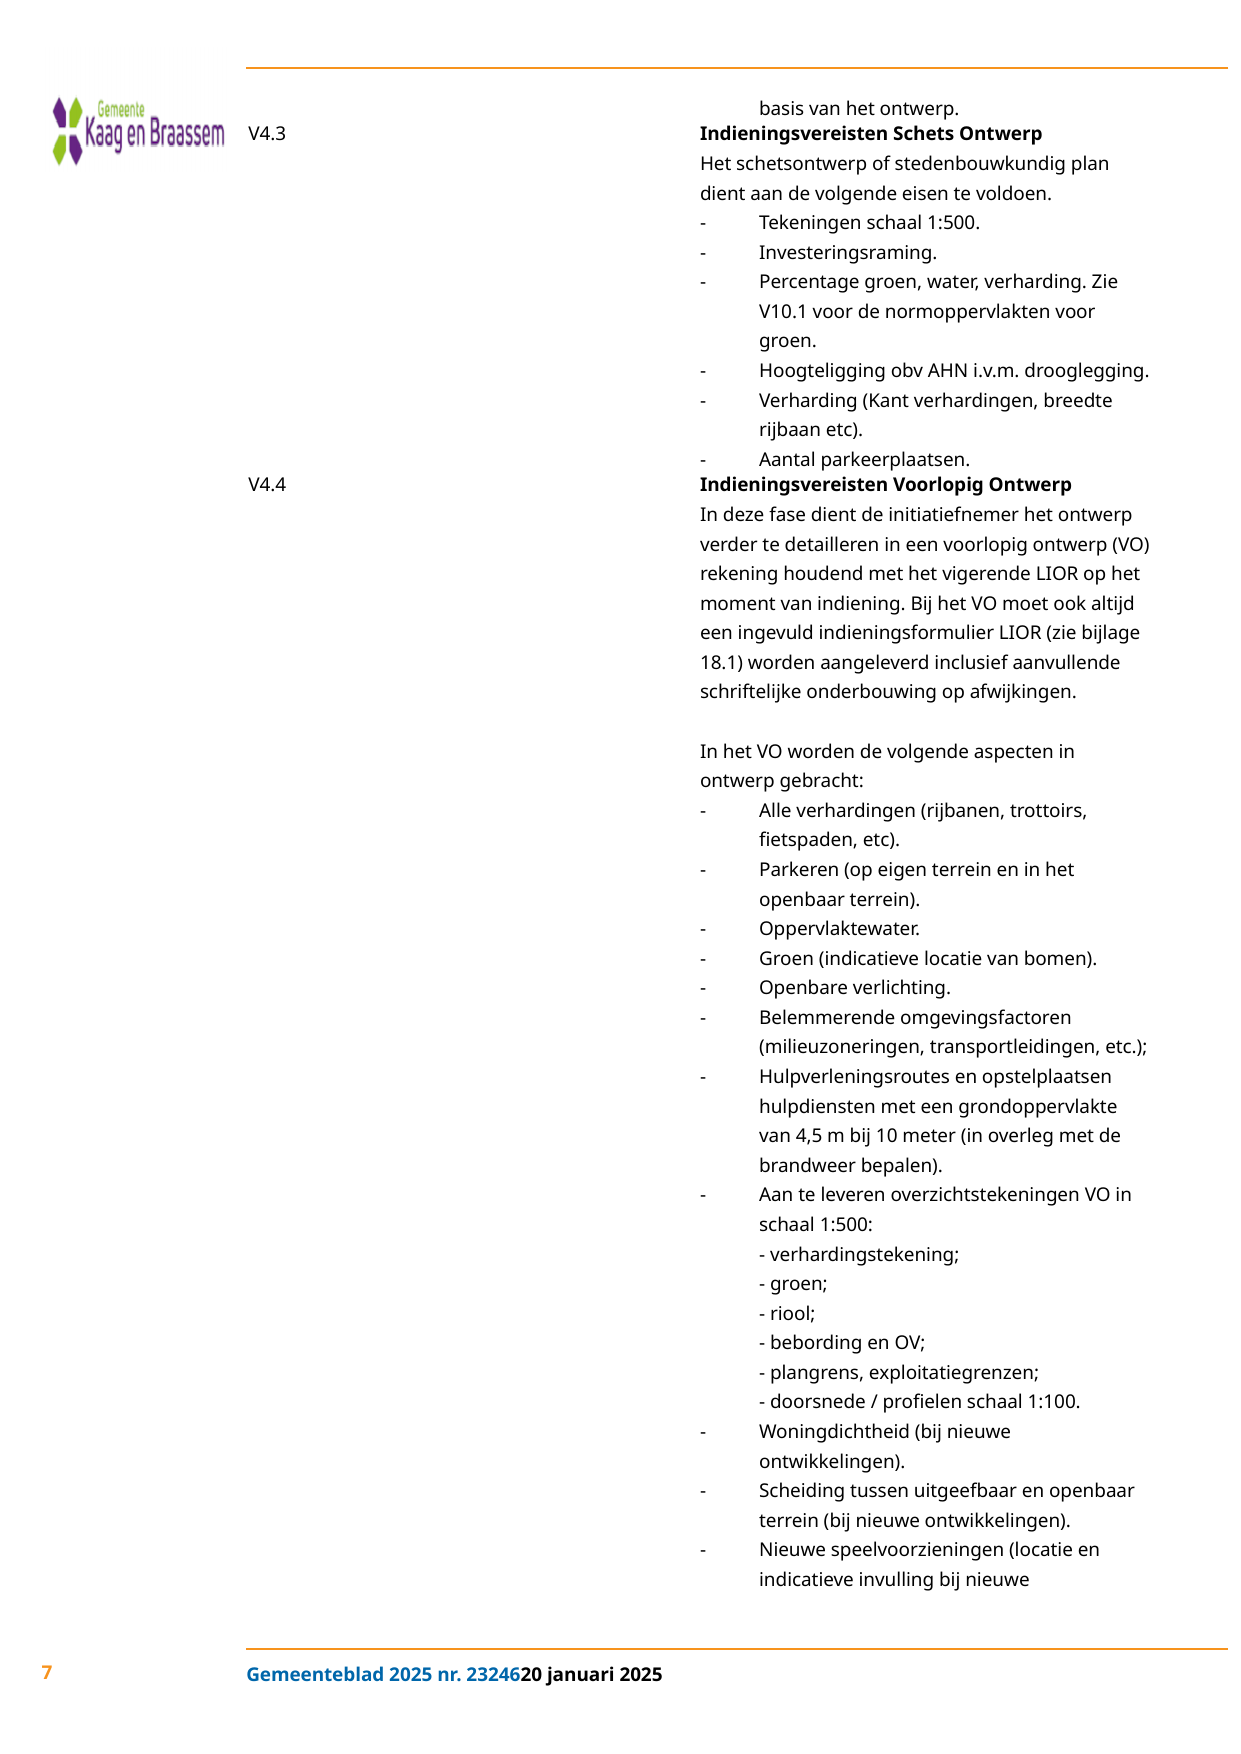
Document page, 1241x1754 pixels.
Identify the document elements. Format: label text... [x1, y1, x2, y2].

table_cell Indieningsvereisten Schets Ontwerp Het schetsontwerp of stedenbouwkundig plan dient aan de volgende eisen te voldoen. Tekeningen schaal 1:500. Investeringsraming. Percentage groen, water, verharding. Zie V10.1 voor de normoppervlakten voor groen. Hoogteligging obv AHN i.v.m. drooglegging. Verharding (Kant verhardingen, breedte rijbaan etc). Aantal parkeerplaatsen. [700, 121, 1152, 472]
picture [41, 47, 231, 172]
table_cell Indieningsvereisten Voorlopig Ontwerp In deze fase dient de initiatiefnemer het ontwerp verder te detailleren in een voorlopig ontwerp (VO) rekening houdend met het vigerende LIOR op het moment van indiening. Bij het VO moet ook altijd een ingevuld indieningsformulier LIOR (zie bijlage 18.1) worden aangeleverd inclusief aanvullende schriftelijke onderbouwing op afwijkingen. In het VO worden de volgende aspecten in ontwerp gebracht: Alle verhardingen (rijbanen, trottoirs, fietspaden, etc). Parkeren (op eigen terrein en in het openbaar terrein). Oppervlaktewater. Groen (indicatieve locatie van bomen). Openbare verlichting. Belemmerende omgevingsfactoren (milieuzoneringen, transportleidingen, etc.); Hulpverleningsroutes en opstelplaatsen hulpdiensten met een grondoppervlakte van 4,5 m bij 10 meter (in overleg met de brandweer bepalen). Aan te leveren overzichtstekeningen VO in schaal 1:500: - verhardingstekening; - groen; - riool; - bebording en OV; - plangrens, exploitatiegrenzen; - doorsnede / profielen schaal 1:100. Woningdichtheid (bij nieuwe ontwikkelingen). Scheiding tussen uitgeefbaar en openbaar terrein (bij nieuwe ontwikkelingen). Nieuwe speelvoorzieningen (locatie en indicatieve invulling bij nieuwe [700, 472, 1152, 1592]
table_cell V4.4 [248, 472, 700, 1592]
table_cell basis van het ontwerp. [700, 95, 1152, 121]
table_cell [248, 95, 700, 121]
table_cell V4.3 [248, 121, 700, 472]
